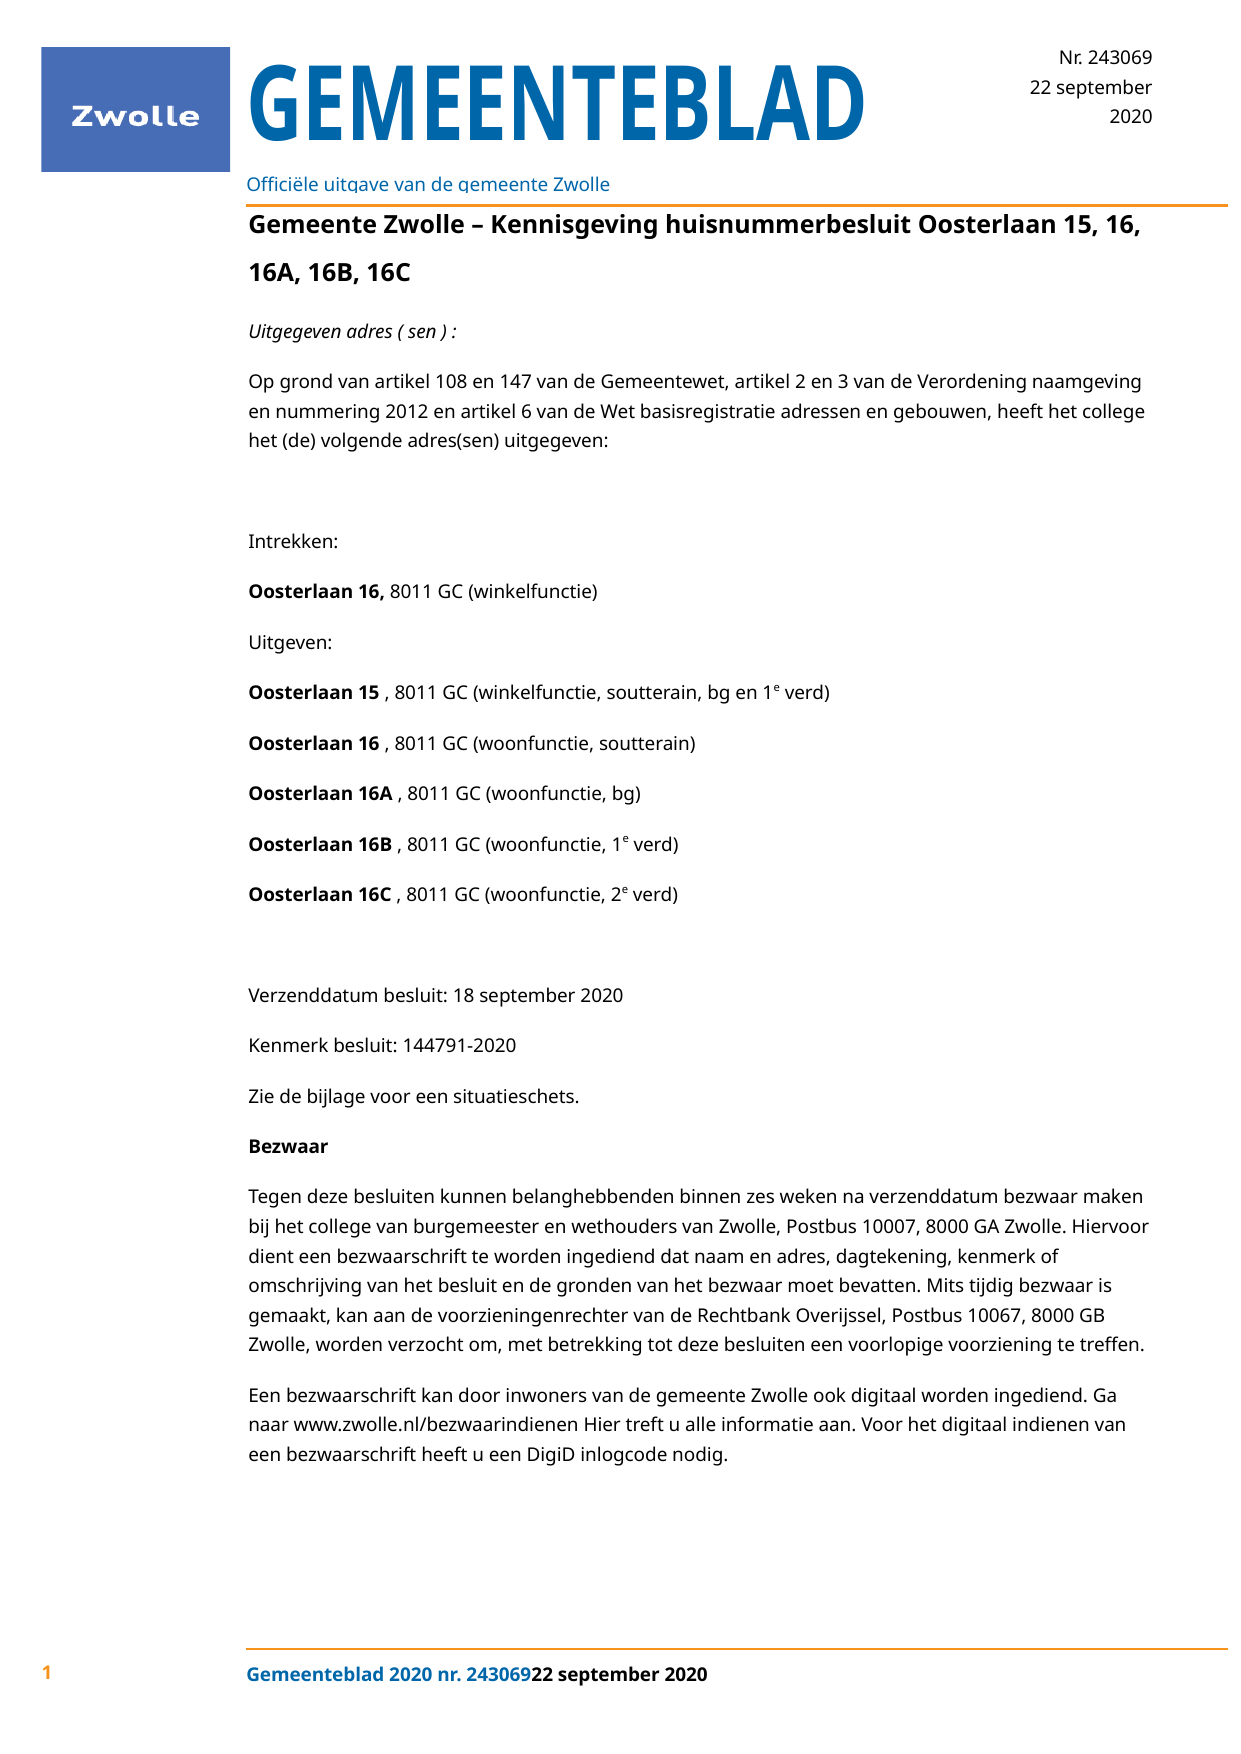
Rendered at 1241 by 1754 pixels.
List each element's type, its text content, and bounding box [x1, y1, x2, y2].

text Intrekken: [248, 528, 1152, 554]
picture [41, 47, 231, 172]
text Een bezwaarschrift kan door inwoners van de gemeente Zwolle ook digitaal worden ingediend. Ga naar www.zwolle.nl/bezwaarindienen Hier treft u alle informatie aan. Voor het digitaal indienen van een bezwaarschrift heeft u een DigiD inlogcode nodig. [248, 1382, 1152, 1467]
text Uitgeven: [248, 629, 1152, 655]
text Oosterlaan 16C , 8011 GC (woonfunctie, 2e verd) [248, 881, 1152, 907]
text Bezwaar [248, 1133, 1152, 1159]
text Gemeente Zwolle – Kennisgeving huisnummerbesluit Oosterlaan 15, 16, 16A, 16B, 16C [248, 207, 1152, 288]
text Verzenddatum besluit: 18 september 2020 [248, 982, 1152, 1008]
text Oosterlaan 16 , 8011 GC (woonfunctie, soutterain) [248, 730, 1152, 756]
text Oosterlaan 16A , 8011 GC (woonfunctie, bg) [248, 780, 1152, 806]
text Uitgegeven adres ( sen ) : [248, 318, 1152, 344]
text Oosterlaan 16B , 8011 GC (woonfunctie, 1e verd) [248, 831, 1152, 857]
text Oosterlaan 15 , 8011 GC (winkelfunctie, soutterain, bg en 1e verd) [248, 679, 1152, 705]
text Op grond van artikel 108 en 147 van de Gemeentewet, artikel 2 en 3 van de Verordening naamgeving en nummering 2012 en artikel 6 van de Wet basisregistratie adressen en gebouwen, heeft het college het (de) volgende adres(sen) uitgegeven: [248, 368, 1152, 453]
text Zie de bijlage voor een situatieschets. [248, 1083, 1152, 1109]
text Tegen deze besluiten kunnen belanghebbenden binnen zes weken na verzenddatum bezwaar maken bij het college van burgemeester en wethouders van Zwolle, Postbus 10007, 8000 GA Zwolle. Hiervoor dient een bezwaarschrift te worden ingediend dat naam en adres, dagtekening, kenmerk of omschrijving van het besluit en de gronden van het bezwaar moet bevatten. Mits tijdig bezwaar is gemaakt, kan aan de voorzieningenrechter van de Rechtbank Overijssel, Postbus 10067, 8000 GB Zwolle, worden verzocht om, met betrekking tot deze besluiten een voorlopige voorziening te treffen. [248, 1184, 1152, 1357]
text Kenmerk besluit: 144791-2020 [248, 1032, 1152, 1058]
text Oosterlaan 16, 8011 GC (winkelfunctie) [248, 579, 1152, 604]
